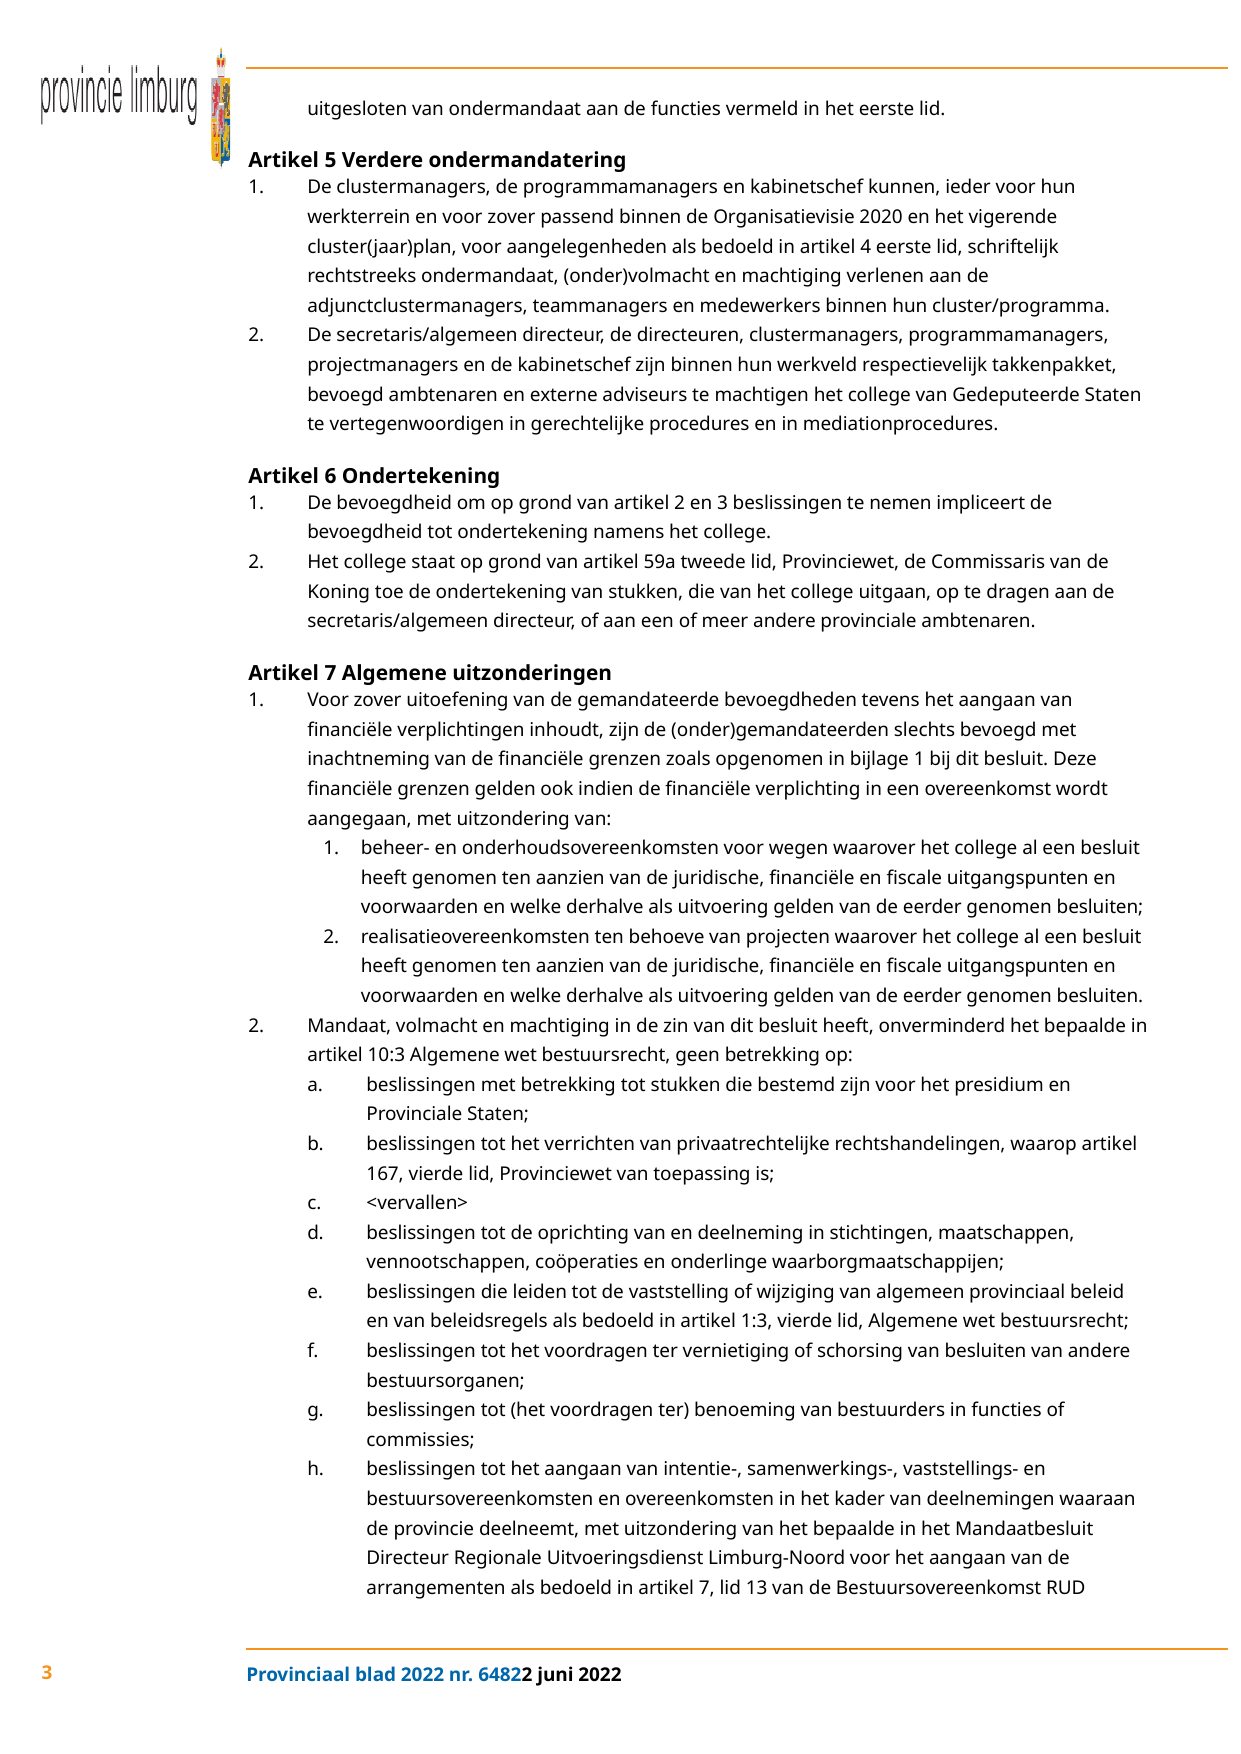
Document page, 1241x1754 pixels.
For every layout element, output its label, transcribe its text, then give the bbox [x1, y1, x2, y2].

text Artikel 6 Ondertekening [248, 461, 1152, 489]
list Het college staat op grond van artikel 59a tweede lid, Provinciewet, de Commissaris van de Koning toe de ondertekening van stukken, die van het college uitgaan, op te dragen aan de secretaris/algemeen directeur, of aan een of meer andere provinciale ambtenaren. [248, 548, 1152, 633]
list De bevoegdheid om op grond van artikel 2 en 3 beslissingen te nemen impliceert de bevoegdheid tot ondertekening namens het college. [248, 489, 1152, 544]
list beslissingen tot het verrichten van privaatrechtelijke rechtshandelingen, waarop artikel 167, vierde lid, Provinciewet van toepassing is; [307, 1130, 1152, 1185]
list beslissingen tot het aangaan van intentie-, samenwerkings-, vaststellings- en bestuursovereenkomsten en overeenkomsten in het kader van deelnemingen waaraan de provincie deelneemt, met uitzondering van het bepaalde in het Mandaatbesluit Directeur Regionale Uitvoeringsdienst Limburg-Noord voor het aangaan van de arrangementen als bedoeld in artikel 7, lid 13 van de Bestuursovereenkomst RUD [307, 1456, 1152, 1599]
list beslissingen die leiden tot de vaststelling of wijziging van algemeen provinciaal beleid en van beleidsregels als bedoeld in artikel 1:3, vierde lid, Algemene wet bestuursrecht; [307, 1278, 1152, 1333]
list beslissingen tot het voordragen ter vernietiging of schorsing van besluiten van andere bestuursorganen; [307, 1337, 1152, 1392]
list realisatieovereenkomsten ten behoeve van projecten waarover het college al een besluit heeft genomen ten aanzien van de juridische, financiële en fiscale uitgangspunten en voorwaarden en welke derhalve als uitvoering gelden van de eerder genomen besluiten. [323, 923, 1152, 1008]
list Mandaat, volmacht en machtiging in de zin van dit besluit heeft, onverminderd het bepaalde in artikel 10:3 Algemene wet bestuursrecht, geen betrekking op: [248, 1012, 1152, 1067]
list beslissingen met betrekking tot stukken die bestemd zijn voor het presidium en Provinciale Staten; [307, 1071, 1152, 1126]
text Artikel 7 Algemene uitzonderingen [248, 658, 1152, 686]
picture [41, 47, 231, 172]
text Artikel 5 Verdere ondermandatering [248, 145, 1152, 174]
list <vervallen> [307, 1189, 1152, 1215]
list uitgesloten van ondermandaat aan de functies vermeld in het eerste lid. [248, 95, 1152, 121]
list beslissingen tot (het voordragen ter) benoeming van bestuurders in functies of commissies; [307, 1396, 1152, 1452]
list De clustermanagers, de programmamanagers en kabinetschef kunnen, ieder voor hun werkterrein en voor zover passend binnen de Organisatievisie 2020 en het vigerende cluster(jaar)plan, voor aangelegenheden als bedoeld in artikel 4 eerste lid, schriftelijk rechtstreeks ondermandaat, (onder)volmacht en machtiging verlenen aan de adjunctclustermanagers, teammanagers en medewerkers binnen hun cluster/programma. [248, 174, 1152, 318]
list Voor zover uitoefening van de gemandateerde bevoegdheden tevens het aangaan van financiële verplichtingen inhoudt, zijn de (onder)gemandateerden slechts bevoegd met inachtneming van de financiële grenzen zoals opgenomen in bijlage 1 bij dit besluit. Deze financiële grenzen gelden ook indien de financiële verplichting in een overeenkomst wordt aangegaan, met uitzondering van: [248, 686, 1152, 830]
list beheer- en onderhoudsovereenkomsten voor wegen waarover het college al een besluit heeft genomen ten aanzien van de juridische, financiële en fiscale uitgangspunten en voorwaarden en welke derhalve als uitvoering gelden van de eerder genomen besluiten; [323, 834, 1152, 919]
list beslissingen tot de oprichting van en deelneming in stichtingen, maatschappen, vennootschappen, coöperaties en onderlinge waarborgmaatschappijen; [307, 1219, 1152, 1274]
list De secretaris/algemeen directeur, de directeuren, clustermanagers, programmamanagers, projectmanagers en de kabinetschef zijn binnen hun werkveld respectievelijk takkenpakket, bevoegd ambtenaren en externe adviseurs te machtigen het college van Gedeputeerde Staten te vertegenwoordigen in gerechtelijke procedures en in mediationprocedures. [248, 322, 1152, 436]
